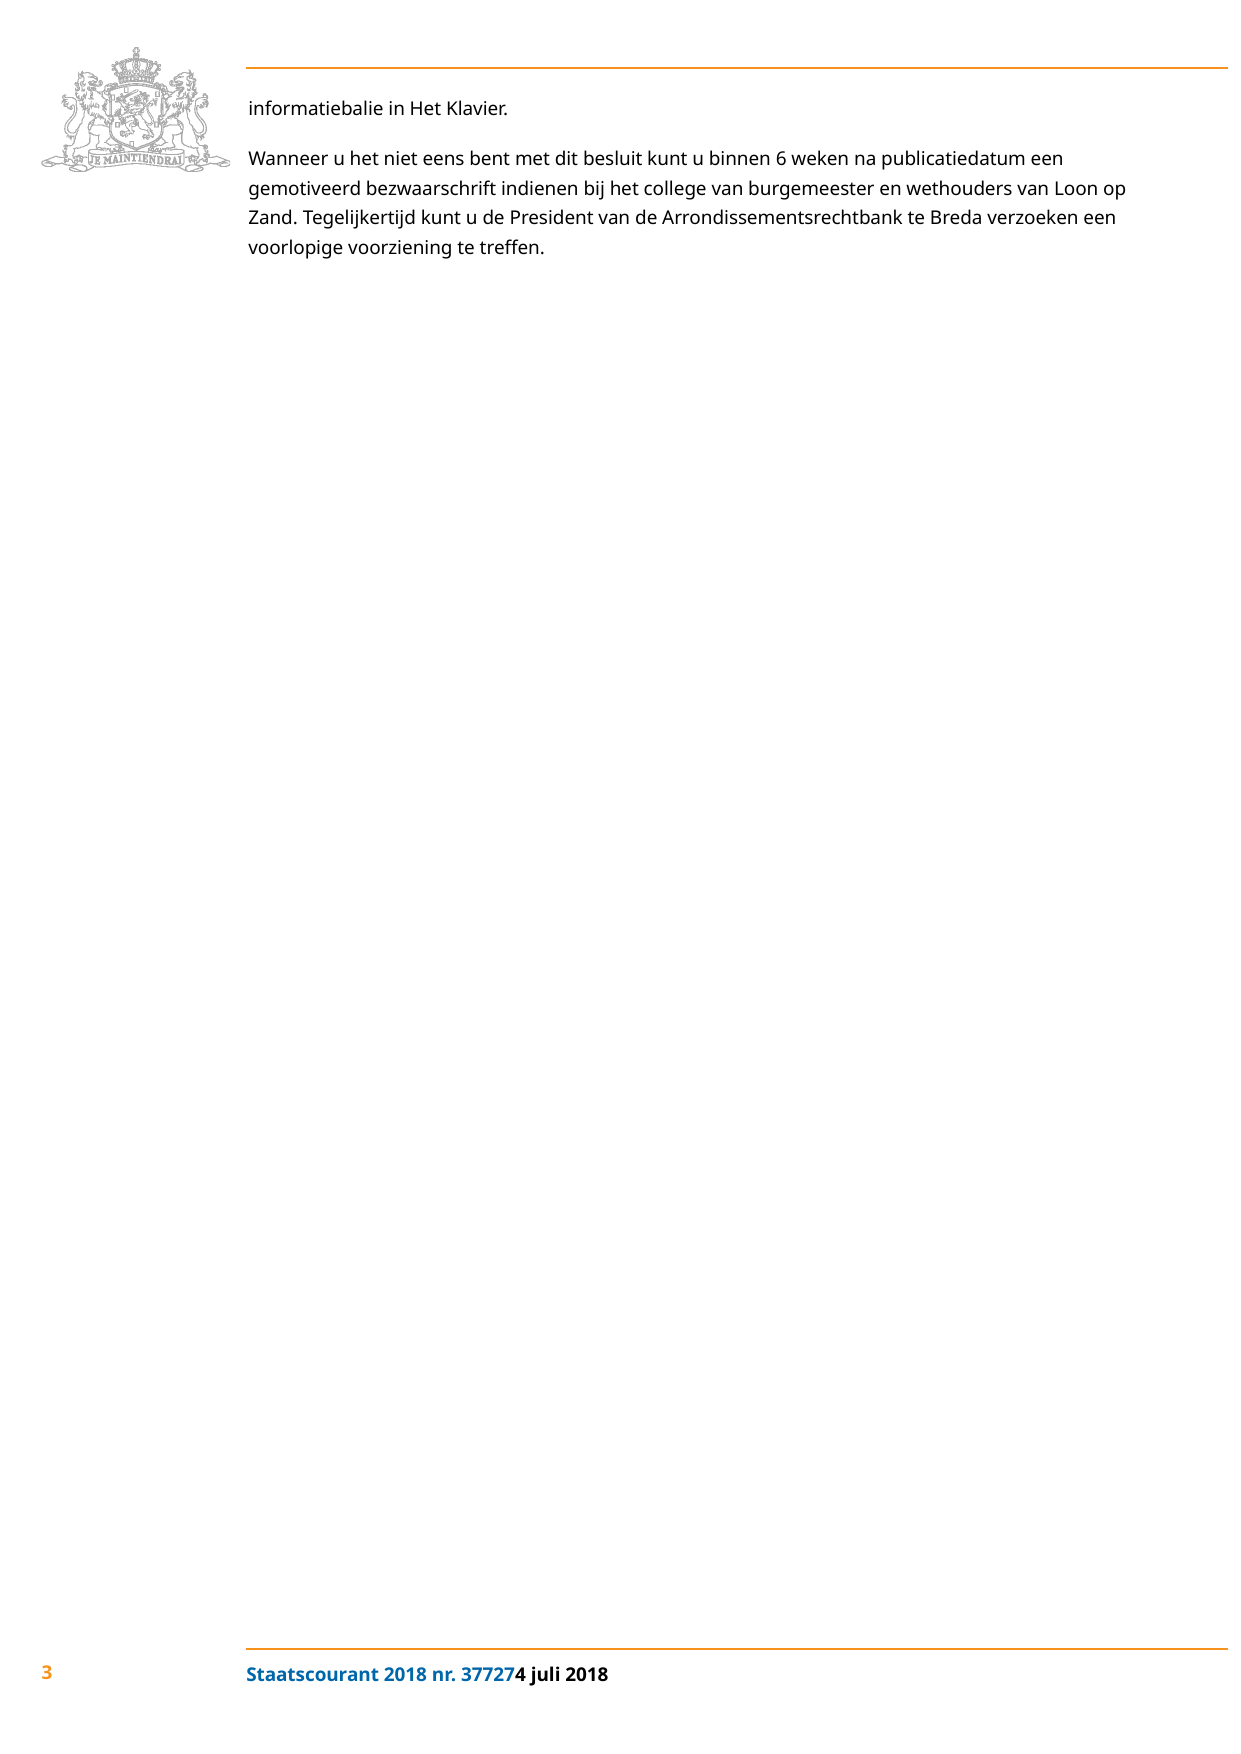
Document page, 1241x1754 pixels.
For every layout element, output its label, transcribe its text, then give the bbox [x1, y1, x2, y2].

picture [41, 47, 231, 172]
text Wanneer u het niet eens bent met dit besluit kunt u binnen 6 weken na publicatiedatum een gemotiveerd bezwaarschrift indienen bij het college van burgemeester en wethouders van Loon op Zand. Tegelijkertijd kunt u de President van de Arrondissementsrechtbank te Breda verzoeken een voorlopige voorziening te treffen. [248, 145, 1152, 260]
text informatiebalie in Het Klavier. [248, 95, 1152, 121]
